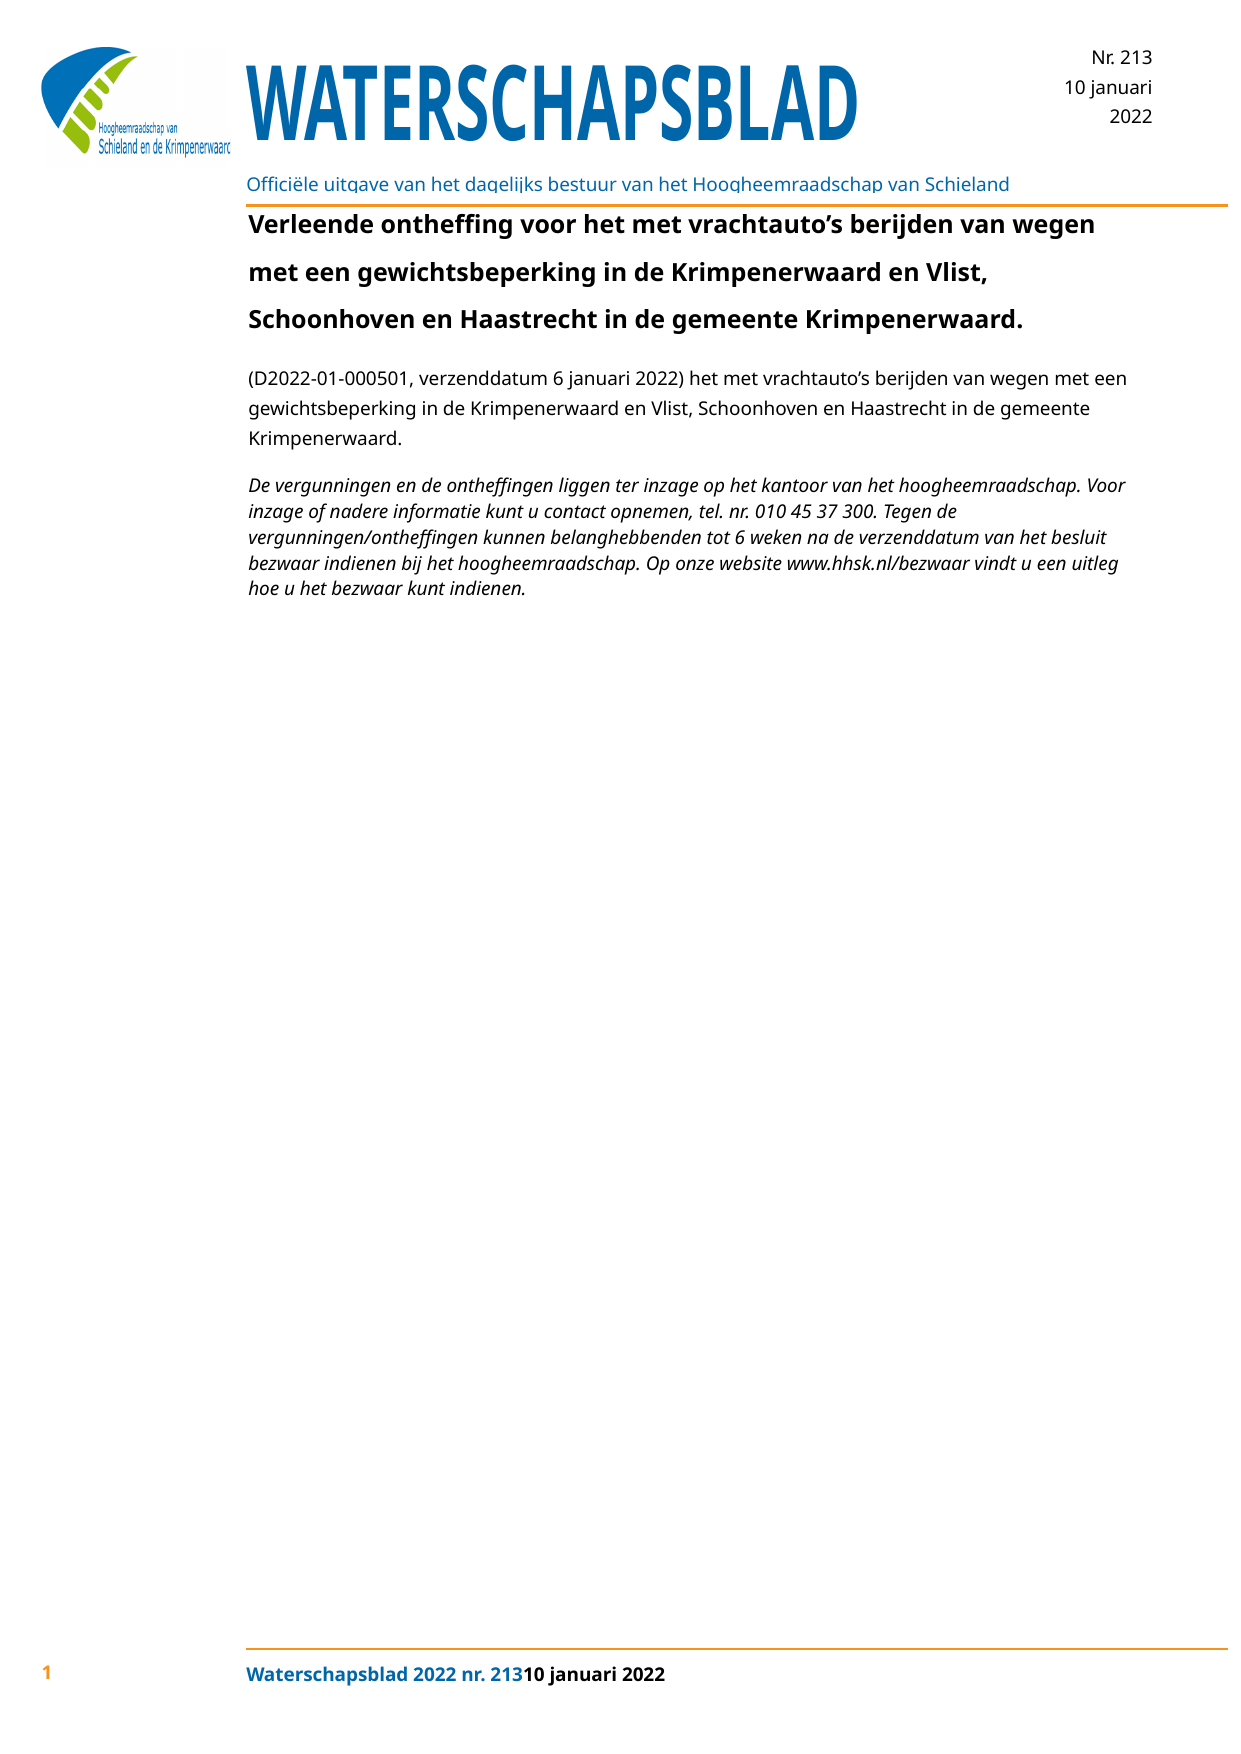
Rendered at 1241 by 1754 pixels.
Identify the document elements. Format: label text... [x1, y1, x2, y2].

text (D2022-01-000501, verzenddatum 6 januari 2022) het met vrachtauto’s berijden van wegen met een gewichtsbeperking in de Krimpenerwaard en Vlist, Schoonhoven en Haastrecht in de gemeente Krimpenerwaard. [248, 366, 1152, 450]
text De vergunningen en de ontheffingen liggen ter inzage op het kantoor van het hoogheemraadschap. Voor inzage of nadere informatie kunt u contact opnemen, tel. nr. 010 45 37 300. Tegen de vergunningen/ontheffingen kunnen belanghebbenden tot 6 weken na de verzenddatum van het besluit bezwaar indienen bij het hoogheemraadschap. Op onze website www.hhsk.nl/bezwaar vindt u een uitleg hoe u het bezwaar kunt indienen. [248, 472, 1152, 601]
text Verleende ontheffing voor het met vrachtauto’s berijden van wegen met een gewichtsbeperking in de Krimpenerwaard en Vlist, Schoonhoven en Haastrecht in de gemeente Krimpenerwaard. [248, 207, 1152, 336]
picture [41, 47, 231, 172]
